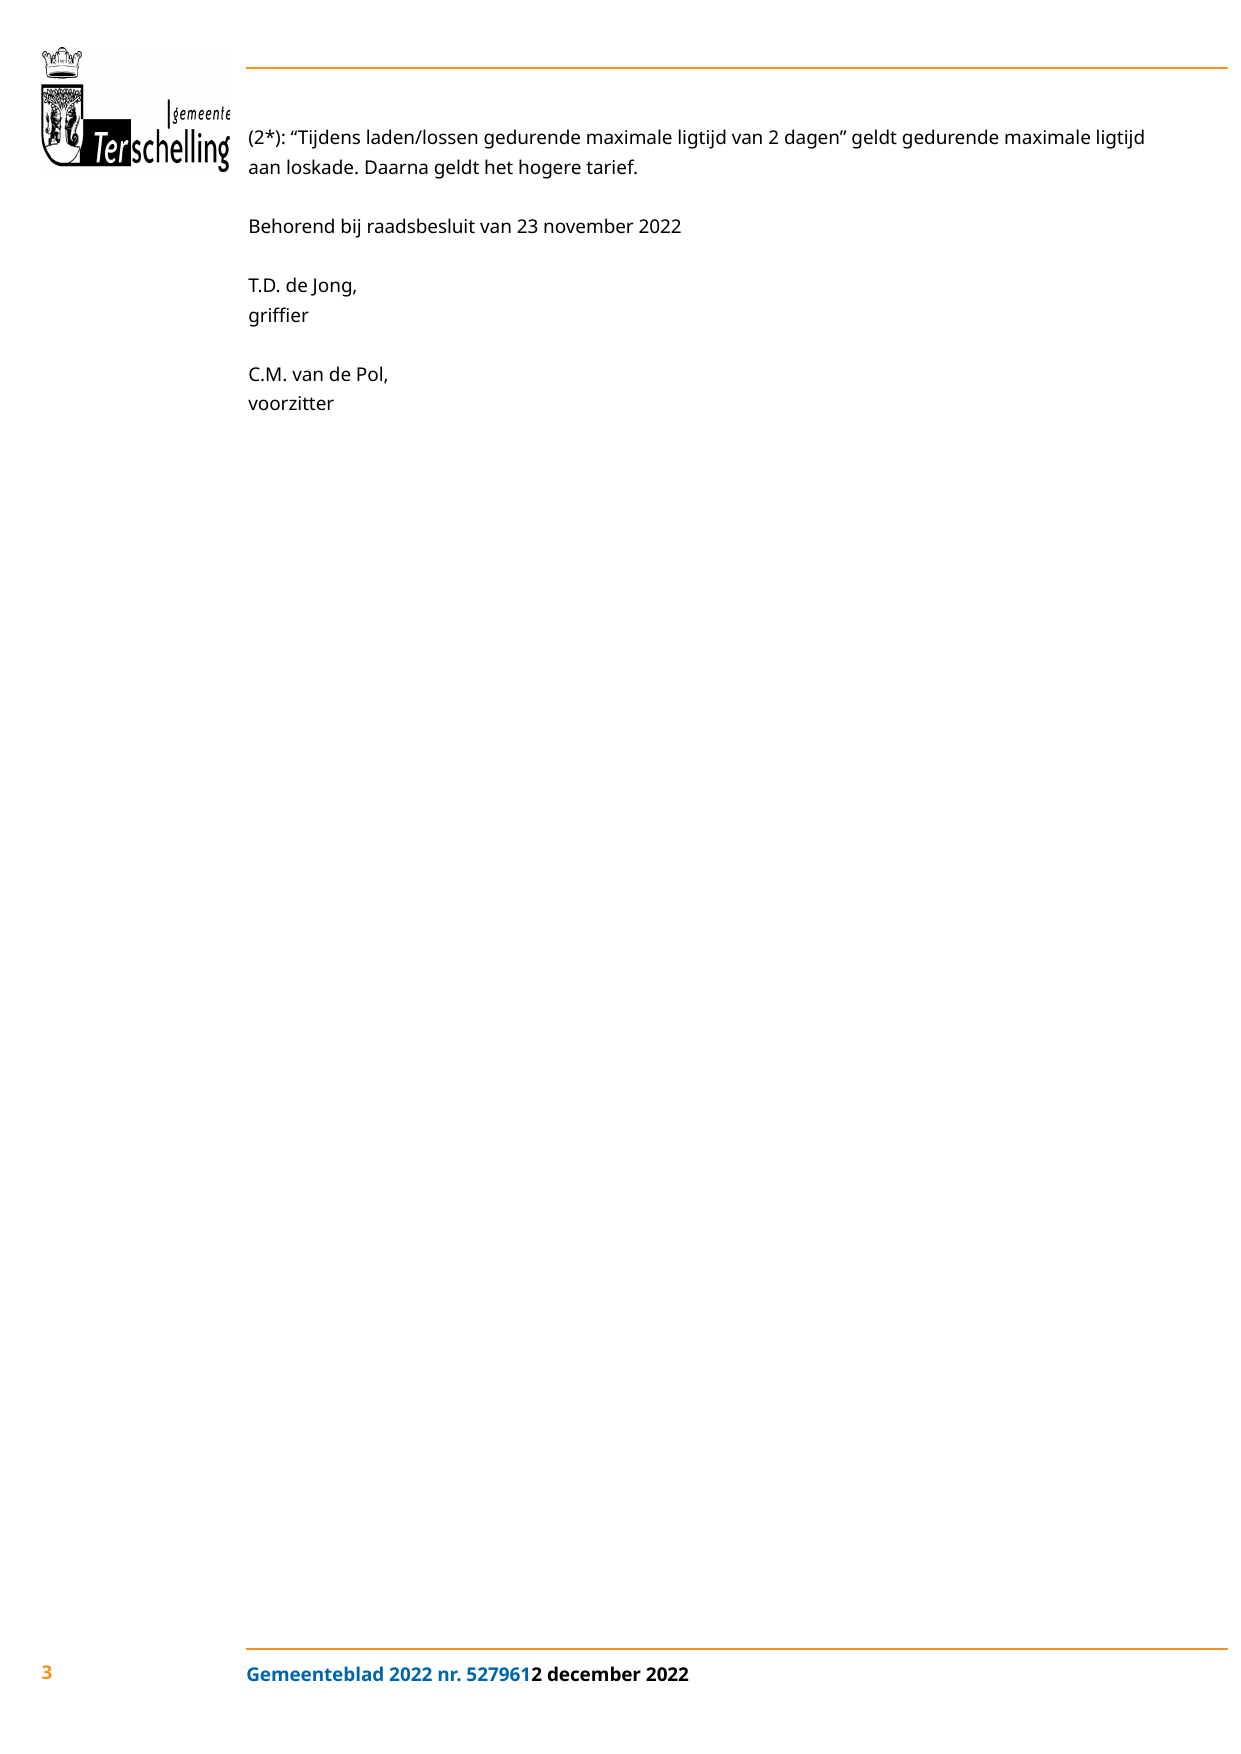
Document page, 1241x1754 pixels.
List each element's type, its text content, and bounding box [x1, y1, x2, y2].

text T.D. de Jong, [248, 272, 1152, 298]
picture [41, 47, 231, 172]
text griffier [248, 302, 1152, 328]
text voorzitter [248, 391, 1152, 416]
text C.M. van de Pol, [248, 361, 1152, 387]
text Behorend bij raadsbesluit van 23 november 2022 [248, 213, 1152, 239]
text (2*): “Tijdens laden/lossen gedurende maximale ligtijd van 2 dagen” geldt gedurende maximale ligtijd aan loskade. Daarna geldt het hogere tarief. [248, 124, 1152, 180]
